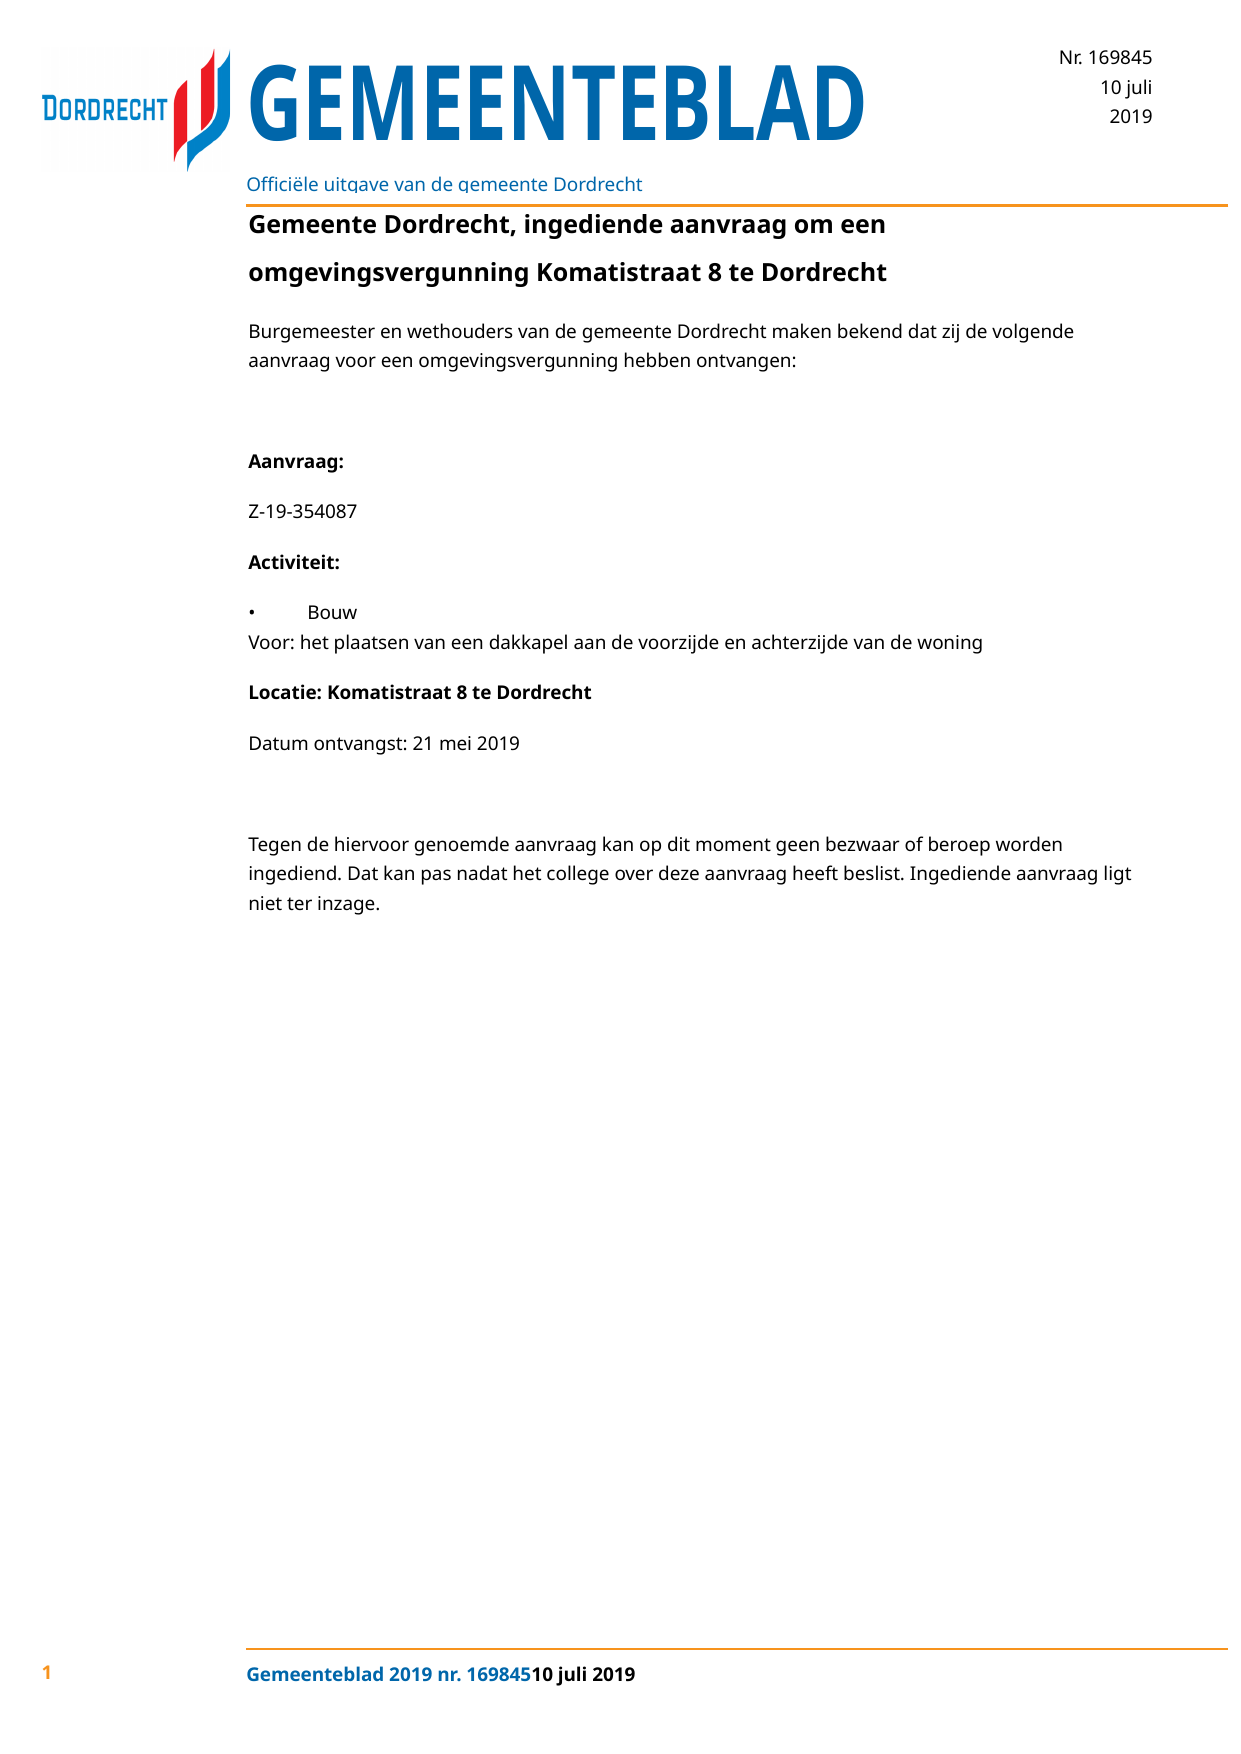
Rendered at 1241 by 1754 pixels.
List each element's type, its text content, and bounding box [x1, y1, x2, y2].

text Gemeente Dordrecht, ingediende aanvraag om een omgevingsvergunning Komatistraat 8 te Dordrecht [248, 207, 1152, 288]
text Burgemeester en wethouders van de gemeente Dordrecht maken bekend dat zij de volgende aanvraag voor een omgevingsvergunning hebben ontvangen: [248, 318, 1152, 373]
picture [41, 47, 231, 172]
list Bouw [248, 599, 1152, 625]
text Datum ontvangst: 21 mei 2019 [248, 730, 1152, 756]
text Z-19-354087 [248, 499, 1152, 524]
text Voor: het plaatsen van een dakkapel aan de voorzijde en achterzijde van de woning [248, 629, 1152, 655]
text Aanvraag: [248, 448, 1152, 474]
text Activiteit: [248, 549, 1152, 575]
text Tegen de hiervoor genoemde aanvraag kan op dit moment geen bezwaar of beroep worden ingediend. Dat kan pas nadat het college over deze aanvraag heeft beslist. Ingediende aanvraag ligt niet ter inzage. [248, 831, 1152, 916]
text Locatie: Komatistraat 8 te Dordrecht [248, 679, 1152, 705]
